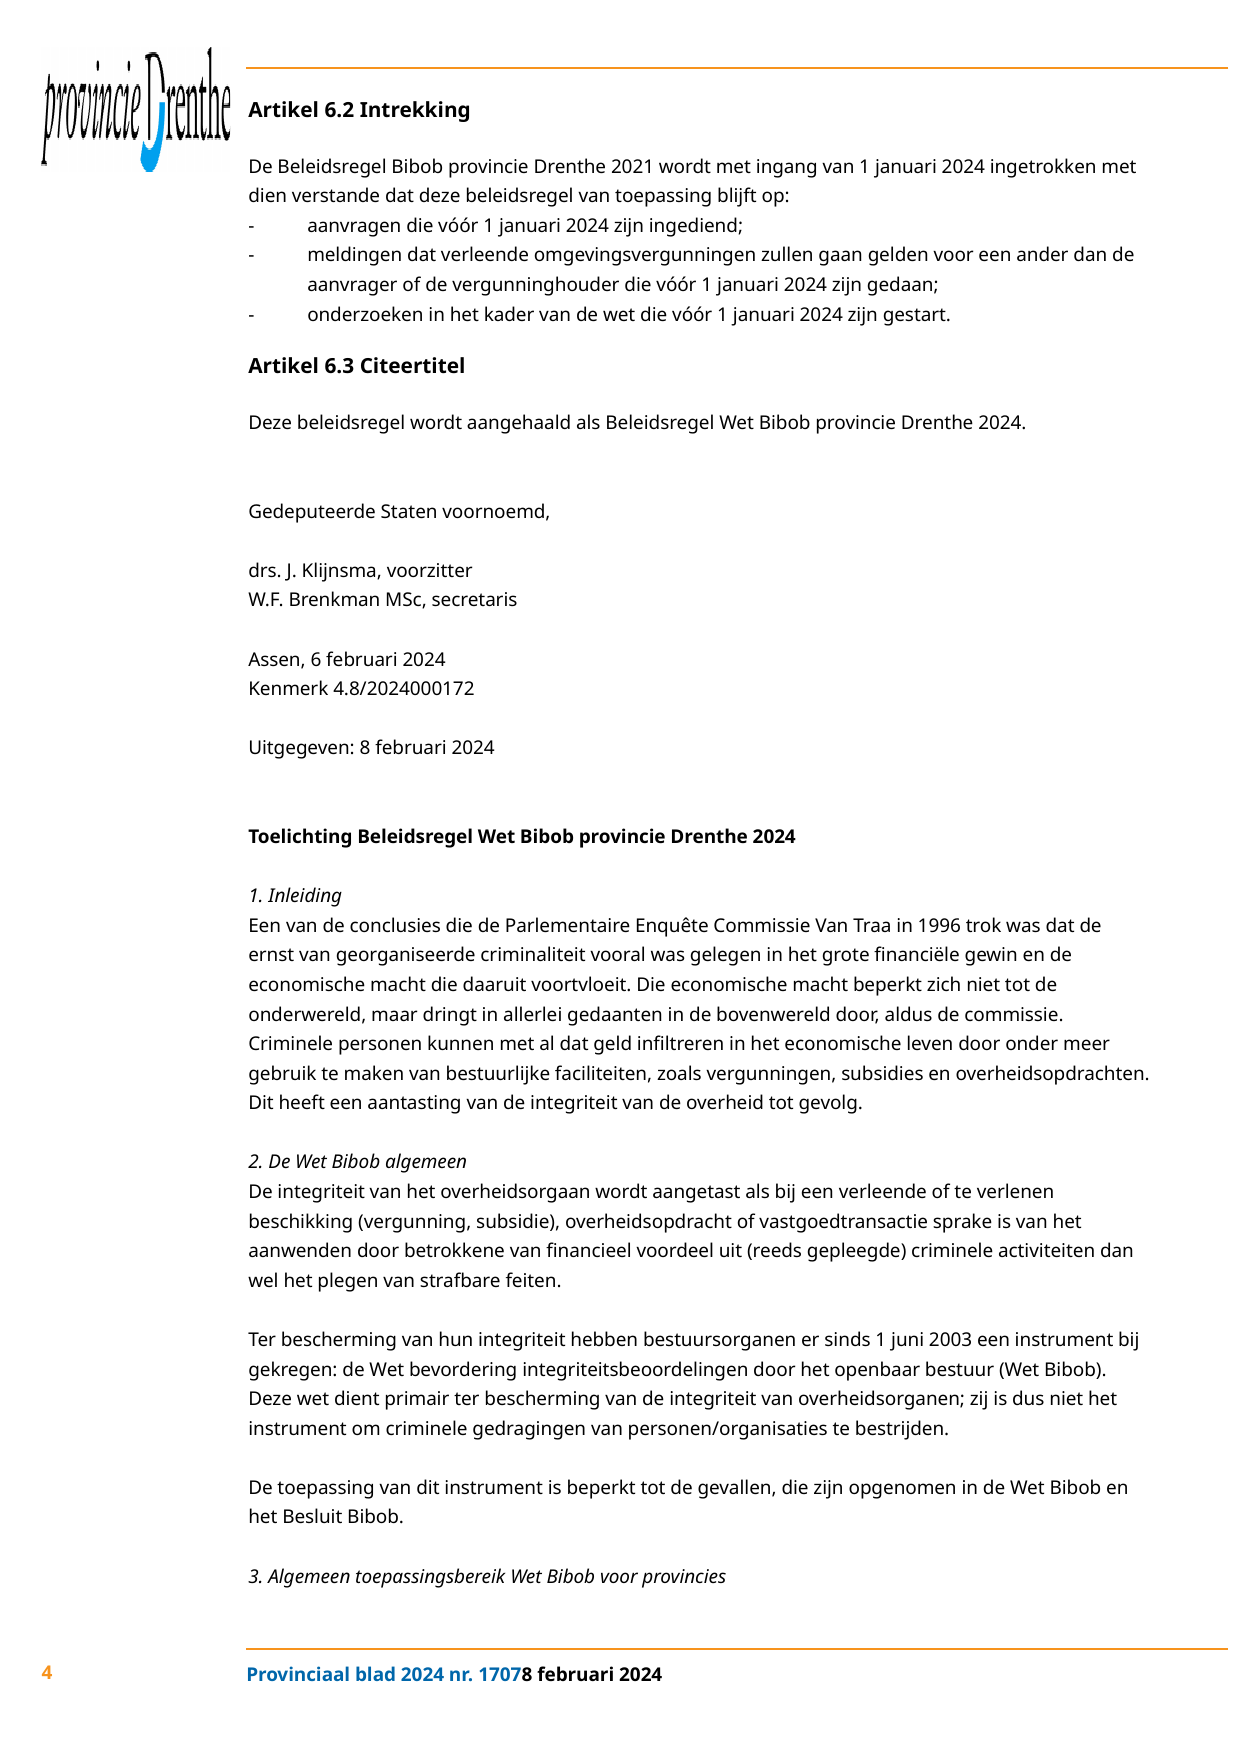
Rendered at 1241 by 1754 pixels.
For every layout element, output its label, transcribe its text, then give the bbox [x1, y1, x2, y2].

text Toelichting Beleidsregel Wet Bibob provincie Drenthe 2024 [248, 823, 1152, 849]
text 3. Algemeen toepassingsbereik Wet Bibob voor provincies [248, 1563, 1152, 1589]
picture [41, 47, 231, 172]
text Uitgegeven: 8 februari 2024 [248, 734, 1152, 760]
text 2. De Wet Bibob algemeen [248, 1149, 1152, 1174]
text Kenmerk 4.8/2024000172 [248, 675, 1152, 701]
text Assen, 6 februari 2024 [248, 646, 1152, 672]
text Een van de conclusies die de Parlementaire Enquête Commissie Van Traa in 1996 trok was dat de ernst van georganiseerde criminaliteit vooral was gelegen in het grote financiële gewin en de economische macht die daaruit voortvloeit. Die economische macht beperkt zich niet tot de onderwereld, maar dringt in allerlei gedaanten in de bovenwereld door, aldus de commissie. Criminele personen kunnen met al dat geld infiltreren in het economische leven door onder meer gebruik te maken van bestuurlijke faciliteiten, zoals vergunningen, subsidies en overheidsopdrachten. Dit heeft een aantasting van de integriteit van de overheid tot gevolg. [248, 912, 1152, 1115]
text Deze beleidsregel wordt aangehaald als Beleidsregel Wet Bibob provincie Drenthe 2024. [248, 409, 1152, 435]
list meldingen dat verleende omgevingsvergunningen zullen gaan gelden voor een ander dan de aanvrager of de vergunninghouder die vóór 1 januari 2024 zijn gedaan; [248, 242, 1152, 297]
text De integriteit van het overheidsorgaan wordt aangetast als bij een verleende of te verlenen beschikking (vergunning, subsidie), overheidsopdracht of vastgoedtransactie sprake is van het aanwenden door betrokkene van financieel voordeel uit (reeds gepleegde) criminele activiteiten dan wel het plegen van strafbare feiten. [248, 1178, 1152, 1293]
list onderzoeken in het kader van de wet die vóór 1 januari 2024 zijn gestart. [248, 301, 1152, 326]
text 1. Inleiding [248, 882, 1152, 908]
list aanvragen die vóór 1 januari 2024 zijn ingediend; [248, 212, 1152, 238]
text drs. J. Klijnsma, voorzitter [248, 557, 1152, 583]
text Artikel 6.2 Intrekking [248, 95, 1152, 123]
text Gedeputeerde Staten voornoemd, [248, 498, 1152, 524]
text Ter bescherming van hun integriteit hebben bestuursorganen er sinds 1 juni 2003 een instrument bij gekregen: de Wet bevordering integriteitsbeoordelingen door het openbaar bestuur (Wet Bibob). Deze wet dient primair ter bescherming van de integriteit van overheidsorganen; zij is dus niet het instrument om criminele gedragingen van personen/organisaties te bestrijden. [248, 1326, 1152, 1441]
text De toepassing van dit instrument is beperkt tot de gevallen, die zijn opgenomen in de Wet Bibob en het Besluit Bibob. [248, 1474, 1152, 1529]
text Artikel 6.3 Citeertitel [248, 351, 1152, 379]
text W.F. Brenkman MSc, secretaris [248, 587, 1152, 612]
text De Beleidsregel Bibob provincie Drenthe 2021 wordt met ingang van 1 januari 2024 ingetrokken met dien verstande dat deze beleidsregel van toepassing blijft op: [248, 153, 1152, 208]
